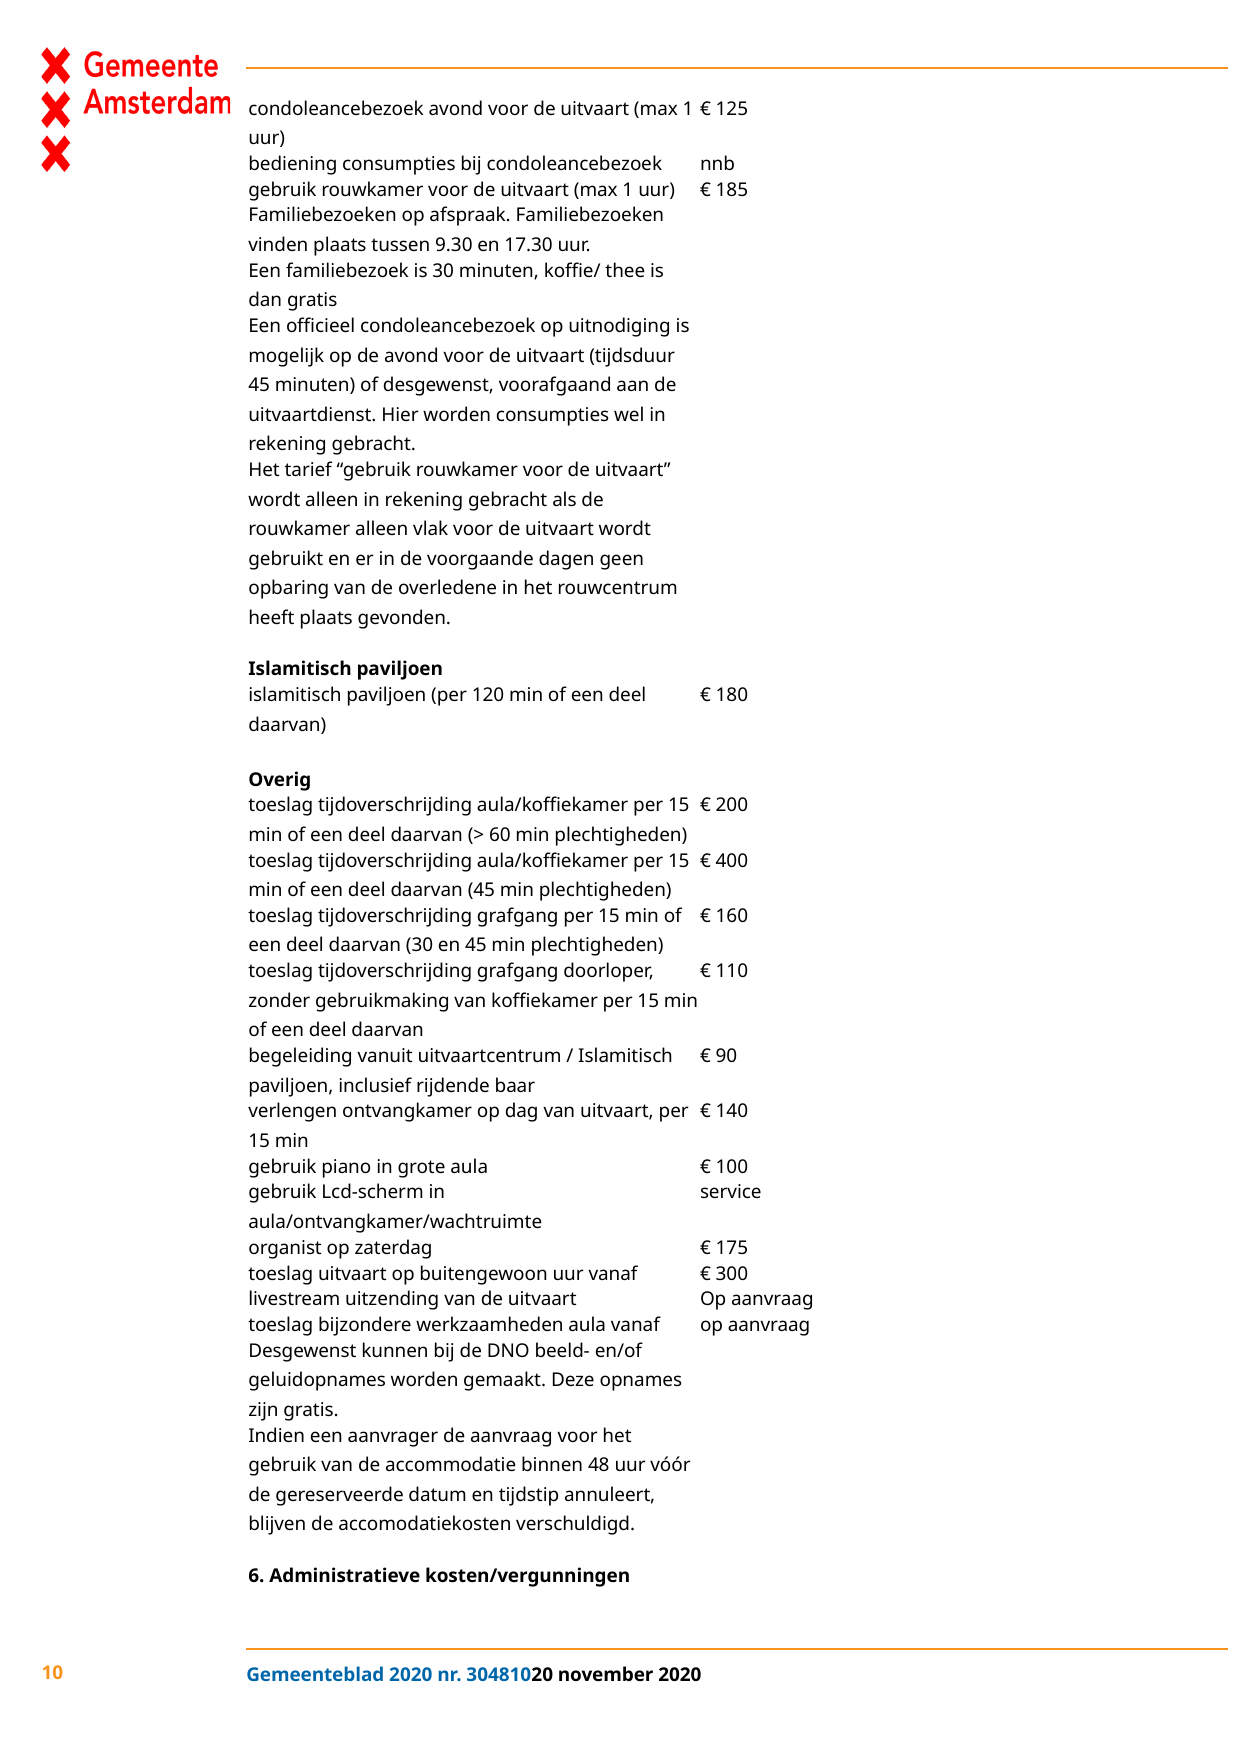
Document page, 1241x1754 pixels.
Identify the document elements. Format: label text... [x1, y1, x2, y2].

table_cell toeslag tijdoverschrijding aula/koffiekamer per 15 min of een deel daarvan (45 min plechtigheden) [248, 847, 700, 902]
table_cell [700, 1422, 1152, 1536]
table_cell € 400 [700, 847, 1152, 902]
table_cell [248, 630, 700, 656]
table_cell gebruik Lcd-scherm in aula/ontvangkamer/wachtruimte [248, 1179, 700, 1234]
table_header Overig [248, 766, 700, 791]
table_cell [248, 737, 700, 762]
table_cell service [700, 1179, 1152, 1234]
table_cell € 180 [700, 681, 1152, 737]
table_cell op aanvraag [700, 1311, 1152, 1337]
table_cell 6. Administratieve kosten/vergunningen [248, 1562, 700, 1588]
table_cell € 185 [700, 176, 1152, 202]
table_cell condoleancebezoek avond voor de uitvaart (max 1 uur) [248, 95, 700, 150]
table_cell gebruik rouwkamer voor de uitvaart (max 1 uur) [248, 176, 700, 202]
table_cell € 175 [700, 1234, 1152, 1260]
table_cell gebruik piano in grote aula [248, 1153, 700, 1179]
table_cell Een officieel condoleancebezoek op uitnodiging is mogelijk op de avond voor de uitvaart (tijdsduur 45 minuten) of desgewenst, voorafgaand aan de uitvaartdienst. Hier worden consumpties wel in rekening gebracht. [248, 312, 700, 456]
table_cell [700, 1337, 1152, 1422]
table_cell [700, 630, 1152, 656]
table_cell Het tarief “gebruik rouwkamer voor de uitvaart” wordt alleen in rekening gebracht als de rouwkamer alleen vlak voor de uitvaart wordt gebruikt en er in de voorgaande dagen geen opbaring van de overledene in het rouwcentrum heeft plaats gevonden. [248, 456, 700, 630]
table_cell toeslag tijdoverschrijding grafgang per 15 min of een deel daarvan (30 en 45 min plechtigheden) [248, 902, 700, 957]
table_cell toeslag uitvaart op buitengewoon uur vanaf [248, 1260, 700, 1285]
table_cell [700, 656, 1152, 681]
table_cell livestream uitzending van de uitvaart [248, 1285, 700, 1311]
table_cell Een familiebezoek is 30 minuten, koffie/ thee is dan gratis [248, 257, 700, 312]
table_cell toeslag tijdoverschrijding grafgang doorloper, zonder gebruikmaking van koffiekamer per 15 min of een deel daarvan [248, 958, 700, 1042]
table_cell Indien een aanvrager de aanvraag voor het gebruik van de accommodatie binnen 48 uur vóór de gereserveerde datum en tijdstip annuleert, blijven de accomodatiekosten verschuldigd. [248, 1422, 700, 1536]
table_cell Op aanvraag [700, 1285, 1152, 1311]
table_cell € 125 [700, 95, 1152, 150]
table_cell [700, 312, 1152, 456]
table_header [700, 766, 1152, 791]
table_cell [700, 737, 1152, 762]
table_cell bediening consumpties bij condoleancebezoek [248, 150, 700, 176]
table_cell toeslag bijzondere werkzaamheden aula vanaf [248, 1311, 700, 1337]
table_cell [700, 1562, 1152, 1588]
table_cell [700, 257, 1152, 312]
table_cell Islamitisch paviljoen [248, 656, 700, 681]
table_cell € 110 [700, 958, 1152, 1042]
table_cell Desgewenst kunnen bij de DNO beeld- en/of geluidopnames worden gemaakt. Deze opnames zijn gratis. [248, 1337, 700, 1422]
table_cell verlengen ontvangkamer op dag van uitvaart, per 15 min [248, 1098, 700, 1153]
table_cell € 140 [700, 1098, 1152, 1153]
table_cell [248, 1536, 700, 1562]
table_cell € 90 [700, 1042, 1152, 1098]
table_cell begeleiding vanuit uitvaartcentrum / Islamitisch paviljoen, inclusief rijdende baar [248, 1042, 700, 1098]
picture [41, 47, 231, 172]
table_cell € 300 [700, 1260, 1152, 1285]
table_cell € 160 [700, 902, 1152, 957]
table_cell toeslag tijdoverschrijding aula/koffiekamer per 15 min of een deel daarvan (> 60 min plechtigheden) [248, 791, 700, 847]
table_cell [700, 1536, 1152, 1562]
table_cell [700, 456, 1152, 630]
table_cell nnb [700, 150, 1152, 176]
table_cell organist op zaterdag [248, 1234, 700, 1260]
table_cell € 200 [700, 791, 1152, 847]
table_cell [700, 202, 1152, 257]
table_cell € 100 [700, 1153, 1152, 1179]
table_cell Familiebezoeken op afspraak. Familiebezoeken vinden plaats tussen 9.30 en 17.30 uur. [248, 202, 700, 257]
table_cell islamitisch paviljoen (per 120 min of een deel daarvan) [248, 681, 700, 737]
